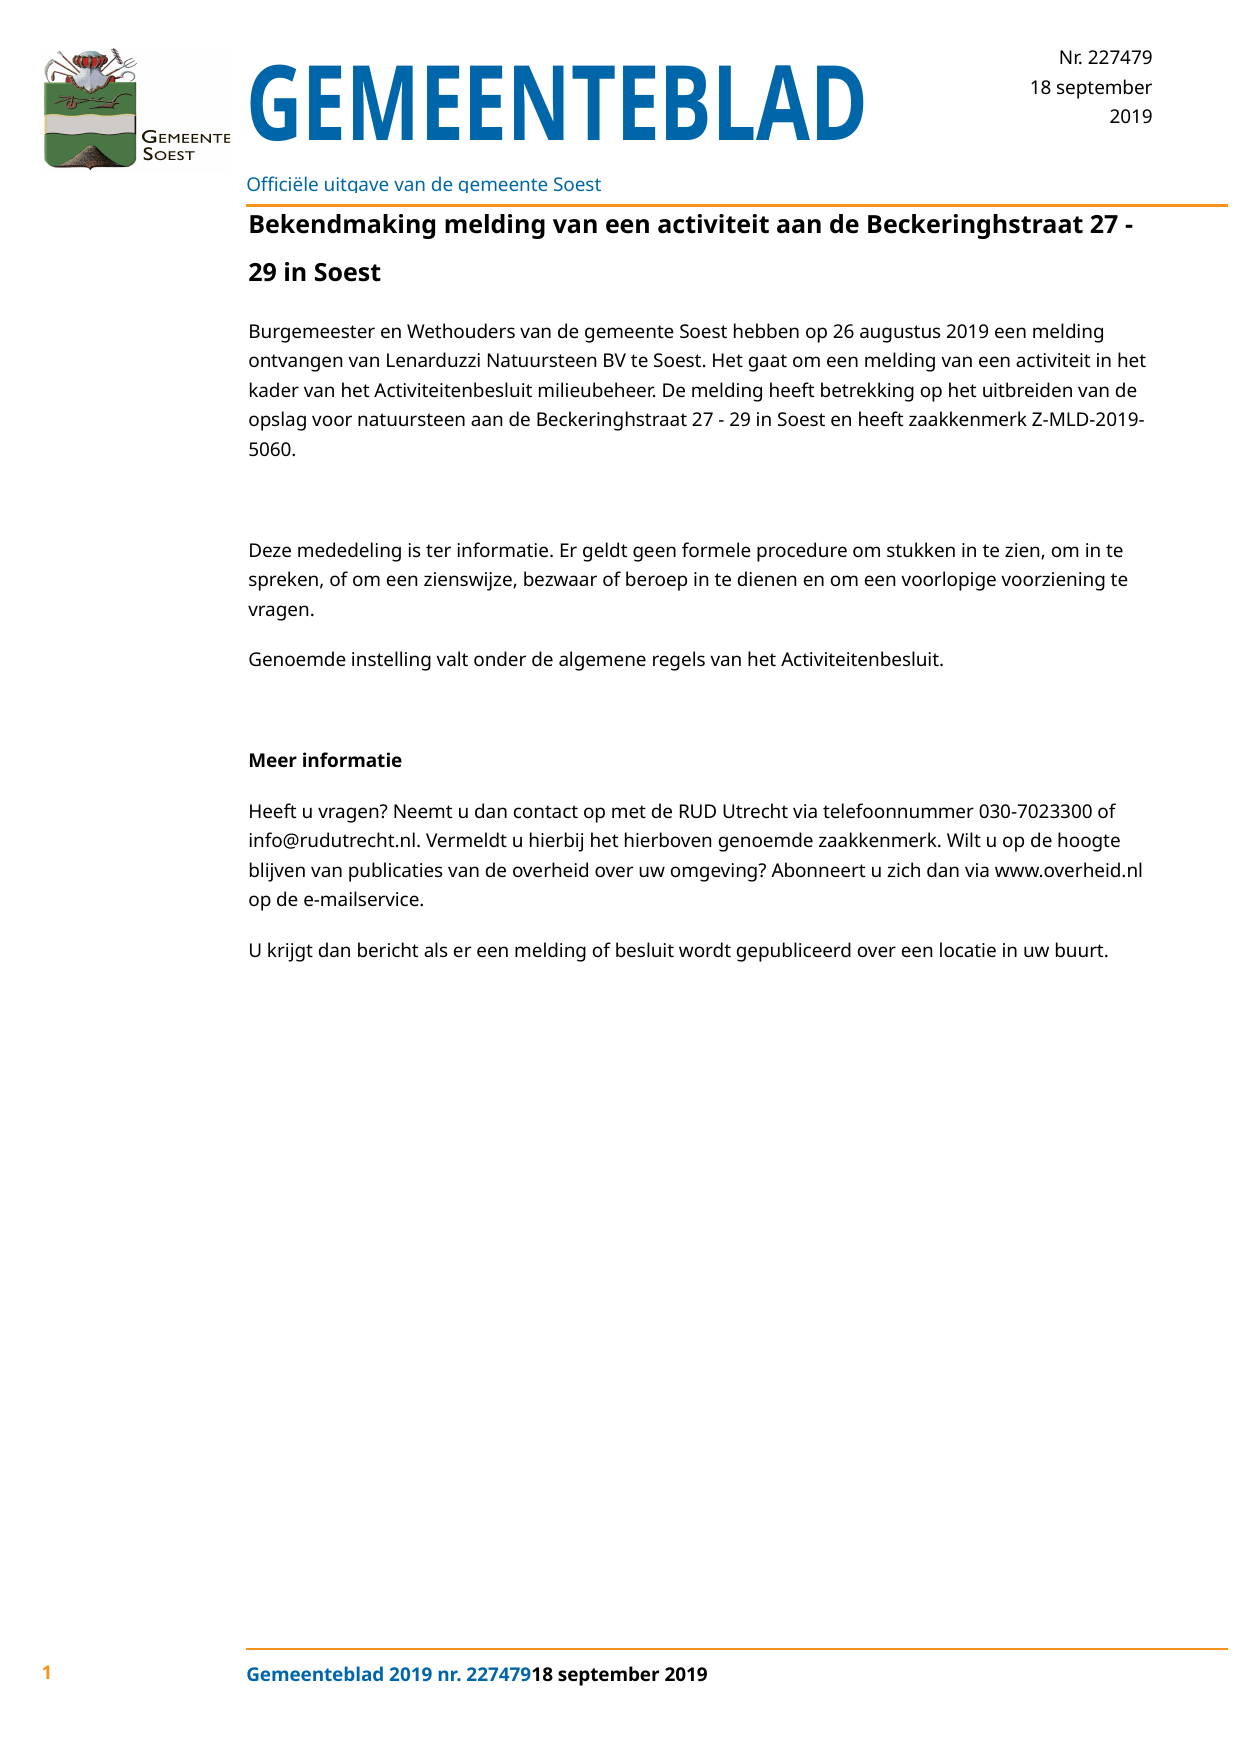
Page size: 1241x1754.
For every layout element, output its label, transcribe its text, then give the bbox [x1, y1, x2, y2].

text Burgemeester en Wethouders van de gemeente Soest hebben op 26 augustus 2019 een melding ontvangen van Lenarduzzi Natuursteen BV te Soest. Het gaat om een melding van een activiteit in het kader van het Activiteitenbesluit milieubeheer. De melding heeft betrekking op het uitbreiden van de opslag voor natuursteen aan de Beckeringhstraat 27 - 29 in Soest en heeft zaakkenmerk Z-MLD-2019-5060. [248, 318, 1152, 462]
text Meer informatie [248, 747, 1152, 773]
text Genoemde instelling valt onder de algemene regels van het Activiteitenbesluit. [248, 647, 1152, 672]
text Bekendmaking melding van een activiteit aan de Beckeringhstraat 27 - 29 in Soest [248, 207, 1152, 288]
picture [41, 47, 231, 172]
text Heeft u vragen? Neemt u dan contact op met de RUD Utrecht via telefoonnummer 030-7023300 of info@rudutrecht.nl. Vermeldt u hierbij het hierboven genoemde zaakkenmerk. Wilt u op de hoogte blijven van publicaties van de overheid over uw omgeving? Abonneert u zich dan via www.overheid.nl op de e-mailservice. [248, 798, 1152, 912]
text Deze mededeling is ter informatie. Er geldt geen formele procedure om stukken in te zien, om in te spreken, of om een zienswijze, bezwaar of beroep in te dienen en om een voorlopige voorziening te vragen. [248, 537, 1152, 622]
text U krijgt dan bericht als er een melding of besluit wordt gepubliceerd over een locatie in uw buurt. [248, 937, 1152, 963]
